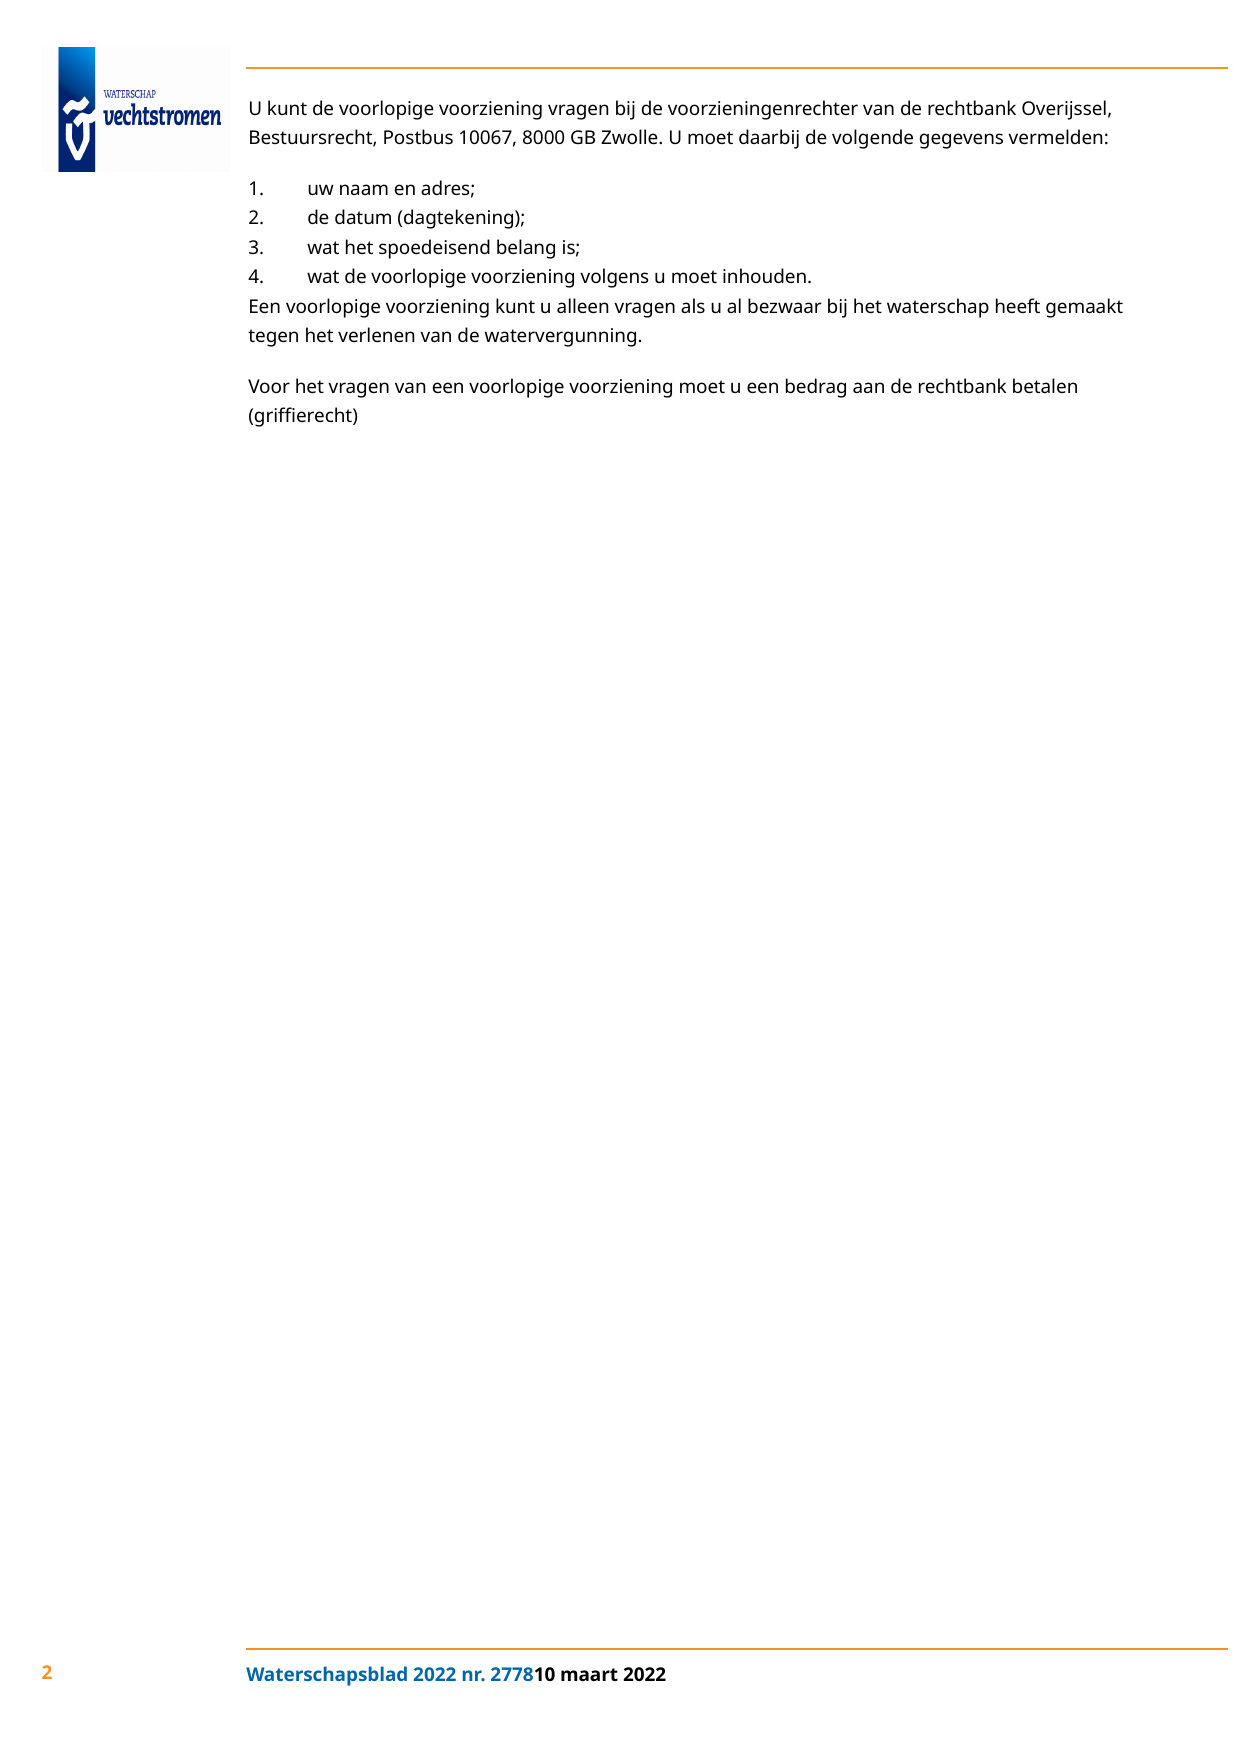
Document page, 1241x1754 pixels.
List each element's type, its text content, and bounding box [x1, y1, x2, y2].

text Voor het vragen van een voorlopige voorziening moet u een bedrag aan de rechtbank betalen (griffierecht) [248, 373, 1152, 428]
list uw naam en adres; [248, 175, 1152, 201]
list de datum (dagtekening); [248, 204, 1152, 230]
text U kunt de voorlopige voorziening vragen bij de voorzieningenrechter van de rechtbank Overijssel, Bestuursrecht, Postbus 10067, 8000 GB Zwolle. U moet daarbij de volgende gegevens vermelden: [248, 95, 1152, 150]
picture [41, 47, 231, 172]
list wat de voorlopige voorziening volgens u moet inhouden. [248, 263, 1152, 289]
list wat het spoedeisend belang is; [248, 234, 1152, 260]
text Een voorlopige voorziening kunt u alleen vragen als u al bezwaar bij het waterschap heeft gemaakt tegen het verlenen van de watervergunning. [248, 293, 1152, 348]
